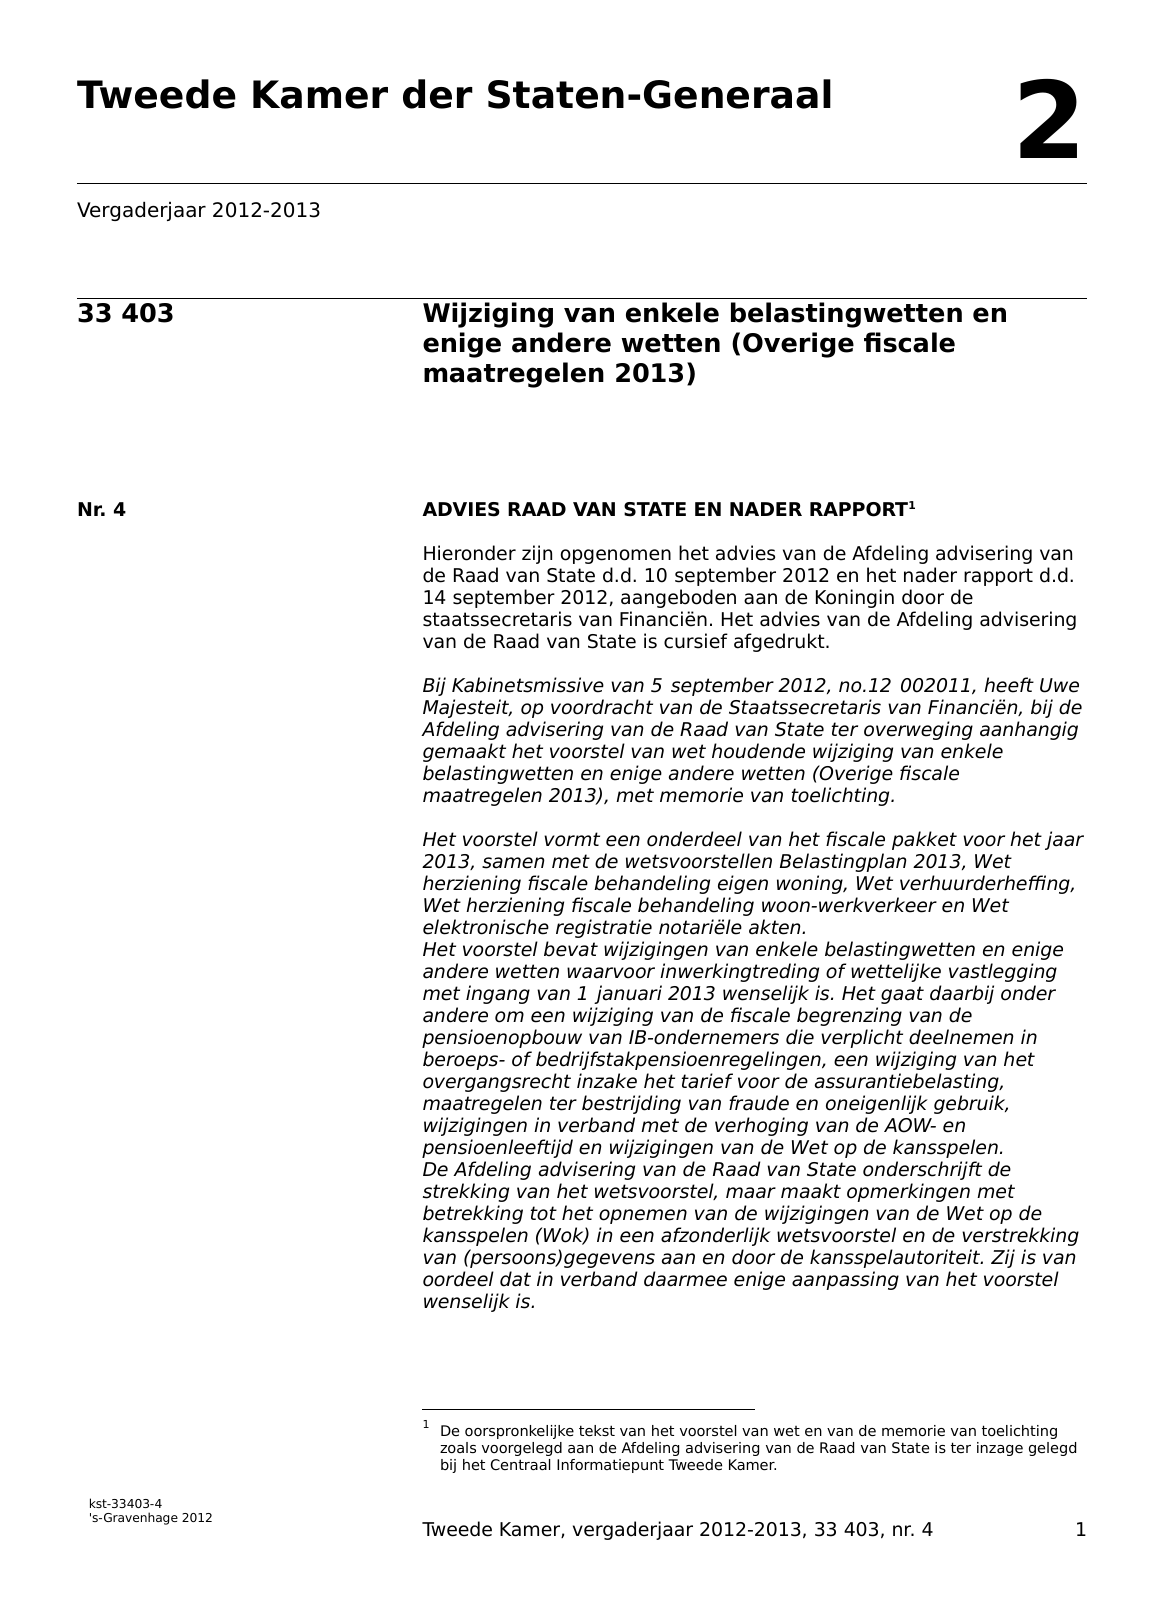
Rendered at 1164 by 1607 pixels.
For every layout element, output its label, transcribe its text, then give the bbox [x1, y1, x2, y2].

table_header Tweede Kamer der Staten-Generaal [77, 59, 886, 183]
text kst-33403-4 [88, 1497, 323, 1511]
text Hieronder zijn opgenomen het advies van de Afdeling advisering van de Raad van State d.d. 10 september 2012 en het nader rapport d.d. 14 september 2012, aangeboden aan de Koningin door de staatssecretaris van Financiën. Het advies van de Afdeling advisering van de Raad van State is cursief afgedrukt. [422, 543, 1087, 653]
text Bij Kabinetsmissive van 5 september 2012, no.12 002011, heeft Uwe Majesteit, op voordracht van de Staatssecretaris van Financiën, bij de Afdeling advisering van de Raad van State ter overweging aanhangig gemaakt het voorstel van wet houdende wijziging van enkele belastingwetten en enige andere wetten (Overige fiscale maatregelen 2013), met memorie van toelichting. [422, 675, 1087, 807]
table_cell Vergaderjaar 2012-2013 [77, 184, 1087, 298]
text 's-Gravenhage 2012 [88, 1511, 323, 1525]
text De Afdeling advisering van de Raad van State onderschrijft de strekking van het wetsvoorstel, maar maakt opmerkingen met betrekking tot het opnemen van de wijzigingen van de Wet op de kansspelen (Wok) in een afzonderlijk wetsvoorstel en de verstrekking van (persoons)gegevens aan en door de kansspelautoriteit. Zij is van oordeel dat in verband daarmee enige aanpassing van het voorstel wenselijk is. [422, 1159, 1087, 1313]
table_header 2 [886, 59, 1087, 183]
subtitle Nr. 4 ADVIES RAAD VAN STATE EN NADER RAPPORT [77, 499, 1087, 521]
text De oorspronkelijke tekst van het voorstel van wet en van de memorie van toelichting zoals voorgelegd aan de Afdeling advisering van de Raad van State is ter inzage gelegd bij het Centraal Informatiepunt Tweede Kamer. [422, 1418, 1087, 1474]
text Het voorstel bevat wijzigingen van enkele belastingwetten en enige andere wetten waarvoor inwerkingtreding of wettelijke vastlegging met ingang van 1 januari 2013 wenselijk is. Het gaat daarbij onder andere om een wijziging van de fiscale begrenzing van de pensioenopbouw van IB-ondernemers die verplicht deelnemen in beroeps- of bedrijfstakpensioenregelingen, een wijziging van het overgangsrecht inzake het tarief voor de assurantiebelasting, maatregelen ter bestrijding van fraude en oneigenlijk gebruik, wijzigingen in verband met de verhoging van de AOW- en pensioenleeftijd en wijzigingen van de Wet op de kansspelen. [422, 939, 1087, 1159]
subtitle 33 403 Wijziging van enkele belastingwetten en enige andere wetten (Overige fiscale maatregelen 2013) [77, 299, 1087, 388]
text Het voorstel vormt een onderdeel van het fiscale pakket voor het jaar 2013, samen met de wetsvoorstellen Belastingplan 2013, Wet herziening fiscale behandeling eigen woning, Wet verhuurderheffing, Wet herziening fiscale behandeling woon-werkverkeer en Wet elektronische registratie notariële akten. [422, 829, 1087, 939]
